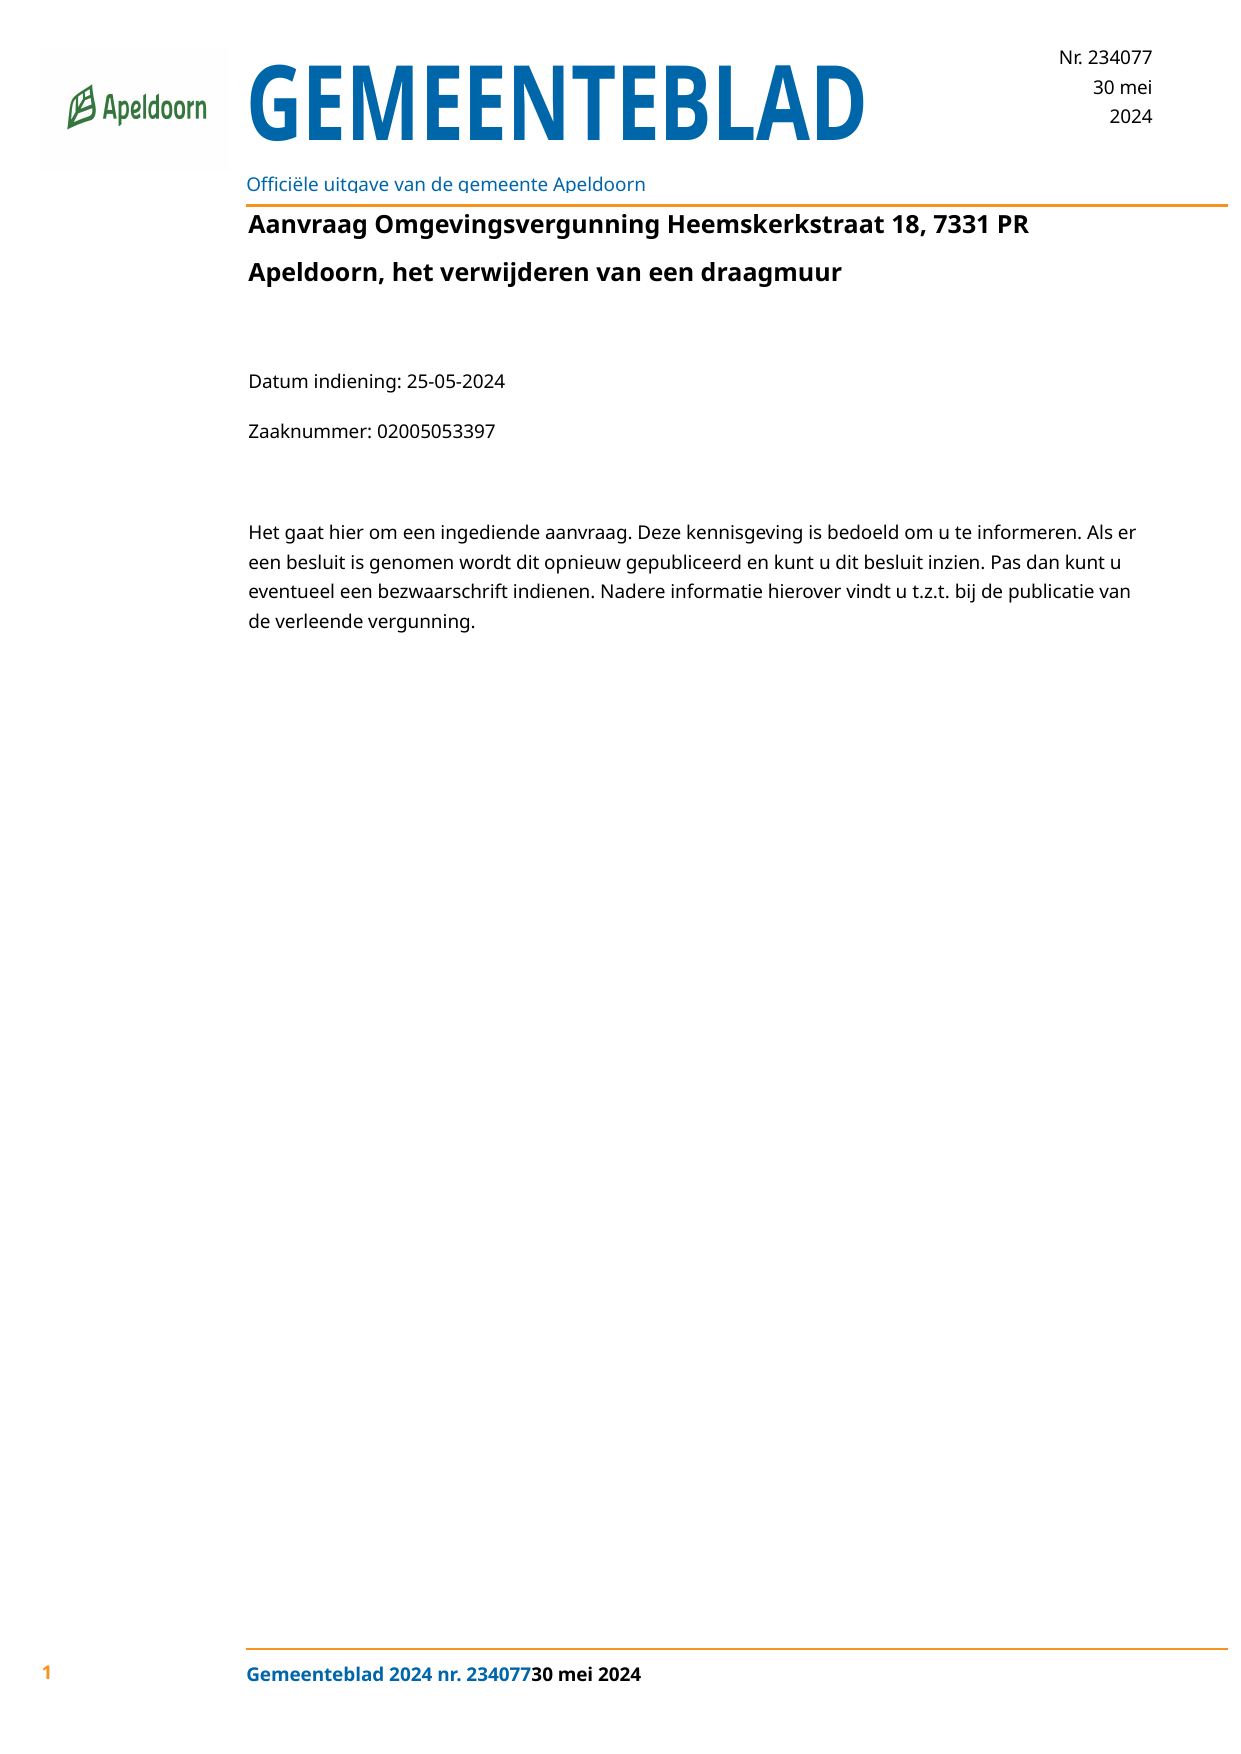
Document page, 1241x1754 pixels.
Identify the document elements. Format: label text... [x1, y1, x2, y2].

picture [41, 47, 231, 172]
text Het gaat hier om een ingediende aanvraag. Deze kennisgeving is bedoeld om u te informeren. Als er een besluit is genomen wordt dit opnieuw gepubliceerd en kunt u dit besluit inzien. Pas dan kunt u eventueel een bezwaarschrift indienen. Nadere informatie hierover vindt u t.z.t. bij de publicatie van de verleende vergunning. [248, 519, 1152, 634]
text Aanvraag Omgevingsvergunning Heemskerkstraat 18, 7331 PR Apeldoorn, het verwijderen van een draagmuur [248, 207, 1152, 288]
text Datum indiening: 25-05-2024 [248, 368, 1152, 394]
text Zaaknummer: 02005053397 [248, 419, 1152, 444]
